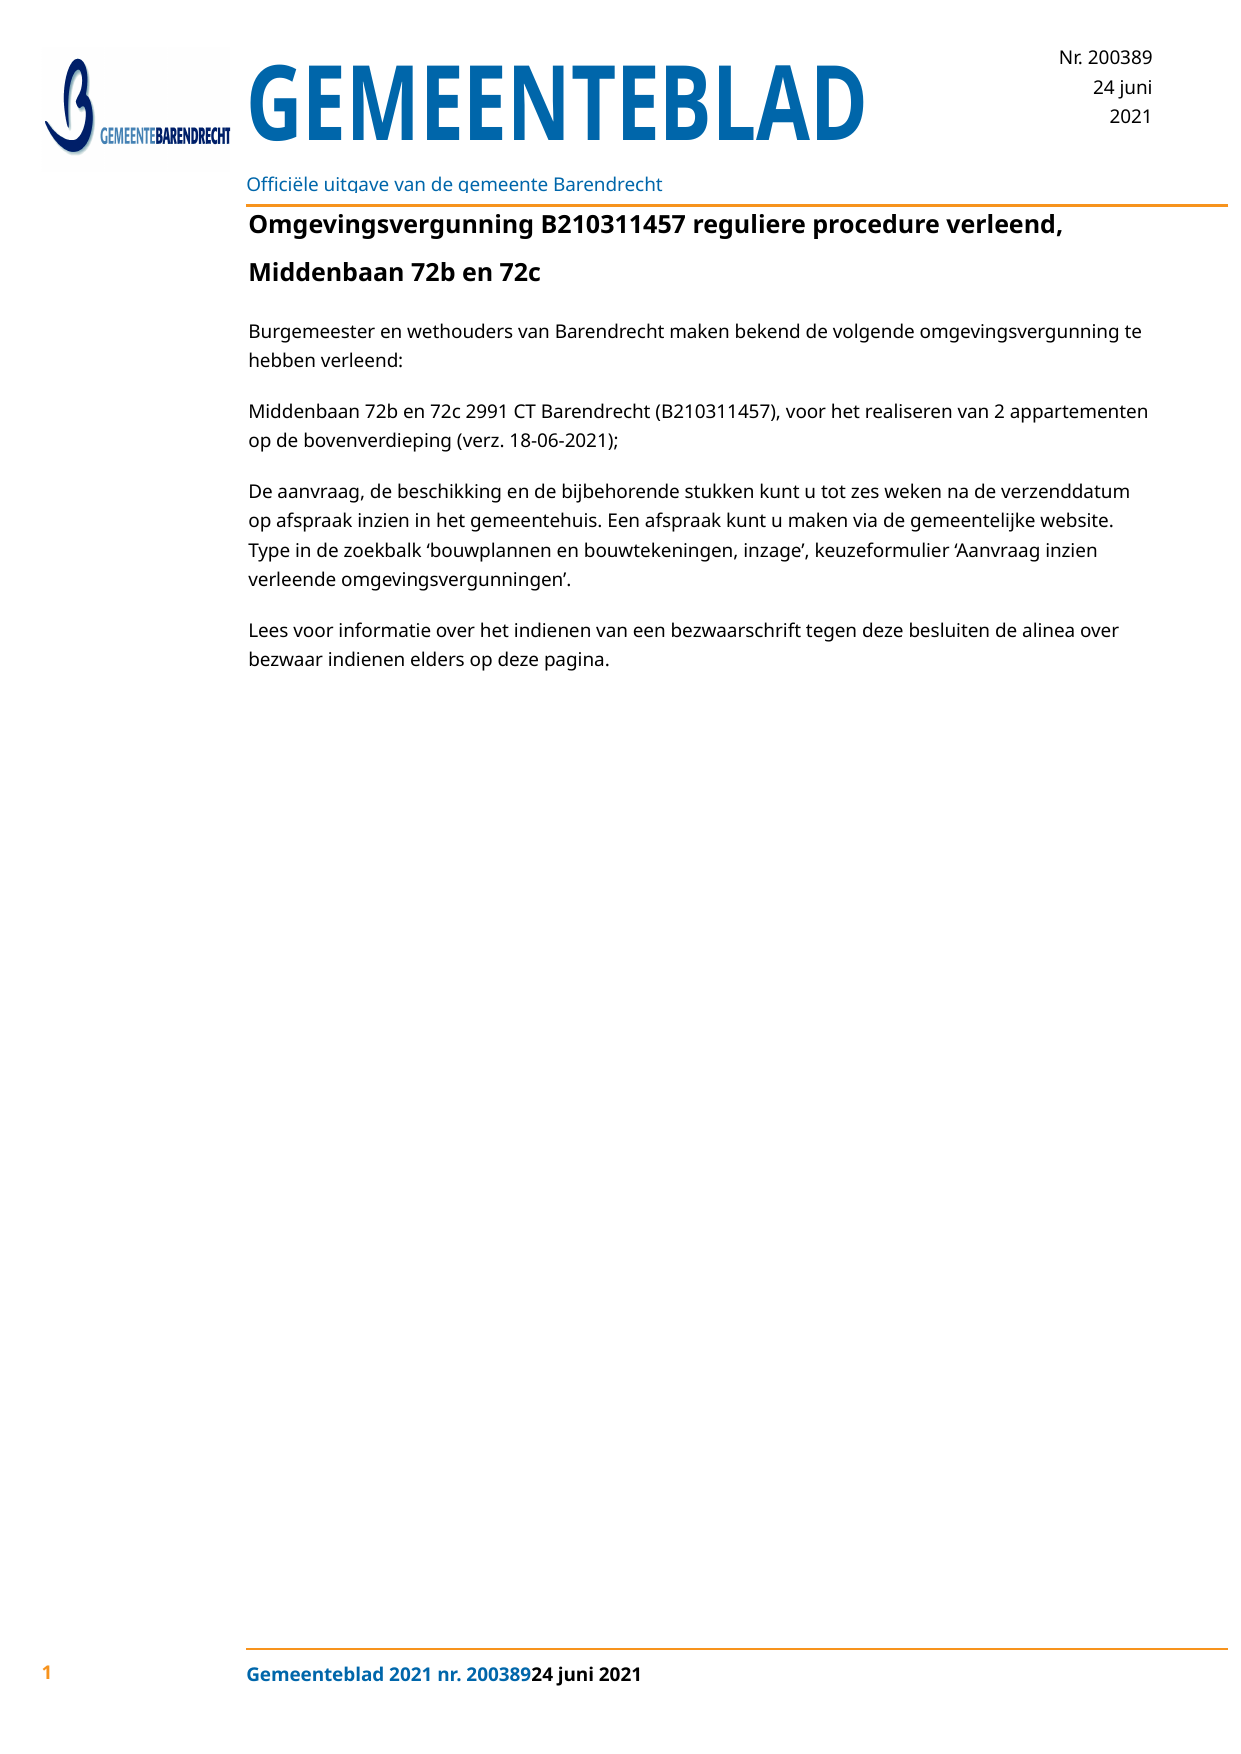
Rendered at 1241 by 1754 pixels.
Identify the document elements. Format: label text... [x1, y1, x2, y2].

text Middenbaan 72b en 72c 2991 CT Barendrecht (B210311457), voor het realiseren van 2 appartementen op de bovenverdieping (verz. 18-06-2021); [248, 398, 1152, 453]
text De aanvraag, de beschikking en de bijbehorende stukken kunt u tot zes weken na de verzenddatum op afspraak inzien in het gemeentehuis. Een afspraak kunt u maken via de gemeentelijke website. Type in de zoekbalk ‘bouwplannen en bouwtekeningen, inzage’, keuzeformulier ‘Aanvraag inzien verleende omgevingsvergunningen’. [248, 478, 1152, 592]
text Omgevingsvergunning B210311457 reguliere procedure verleend, Middenbaan 72b en 72c [248, 207, 1152, 288]
text Burgemeester en wethouders van Barendrecht maken bekend de volgende omgevingsvergunning te hebben verleend: [248, 318, 1152, 373]
text Lees voor informatie over het indienen van een bezwaarschrift tegen deze besluiten de alinea over bezwaar indienen elders op deze pagina. [248, 617, 1152, 672]
picture [41, 47, 231, 172]
